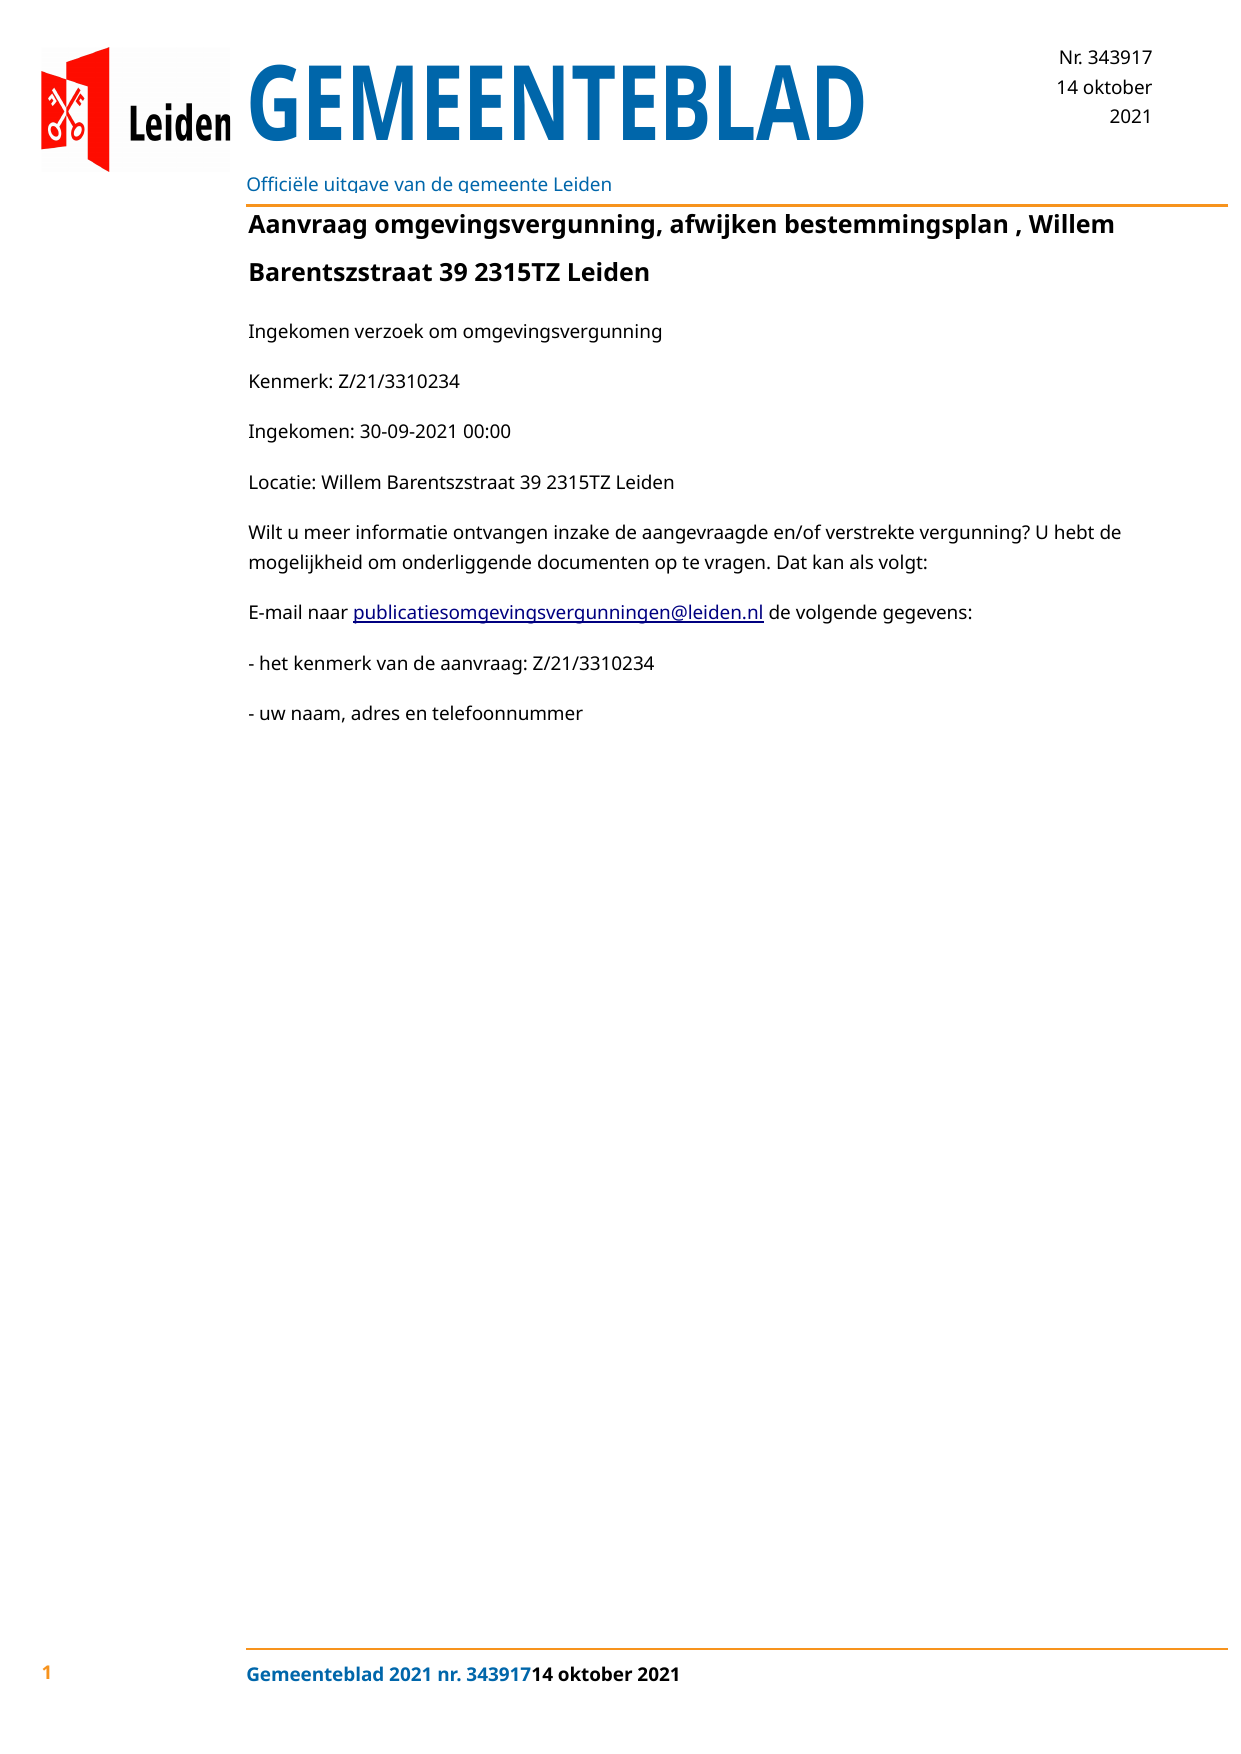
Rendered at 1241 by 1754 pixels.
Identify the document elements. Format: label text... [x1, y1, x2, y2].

text Kenmerk: Z/21/3310234 [248, 368, 1152, 394]
picture [41, 47, 231, 172]
text Locatie: Willem Barentszstraat 39 2315TZ Leiden [248, 469, 1152, 495]
text - uw naam, adres en telefoonnummer [248, 700, 1152, 726]
text - het kenmerk van de aanvraag: Z/21/3310234 [248, 650, 1152, 676]
text Wilt u meer informatie ontvangen inzake de aangevraagde en/of verstrekte vergunning? U hebt de mogelijkheid om onderliggende documenten op te vragen. Dat kan als volgt: [248, 519, 1152, 575]
text Ingekomen verzoek om omgevingsvergunning [248, 318, 1152, 344]
text E-mail naar publicatiesomgevingsvergunningen@leiden.nl de volgende gegevens: [248, 599, 1152, 625]
text Ingekomen: 30-09-2021 00:00 [248, 419, 1152, 444]
text Aanvraag omgevingsvergunning, afwijken bestemmingsplan , Willem Barentszstraat 39 2315TZ Leiden [248, 207, 1152, 288]
